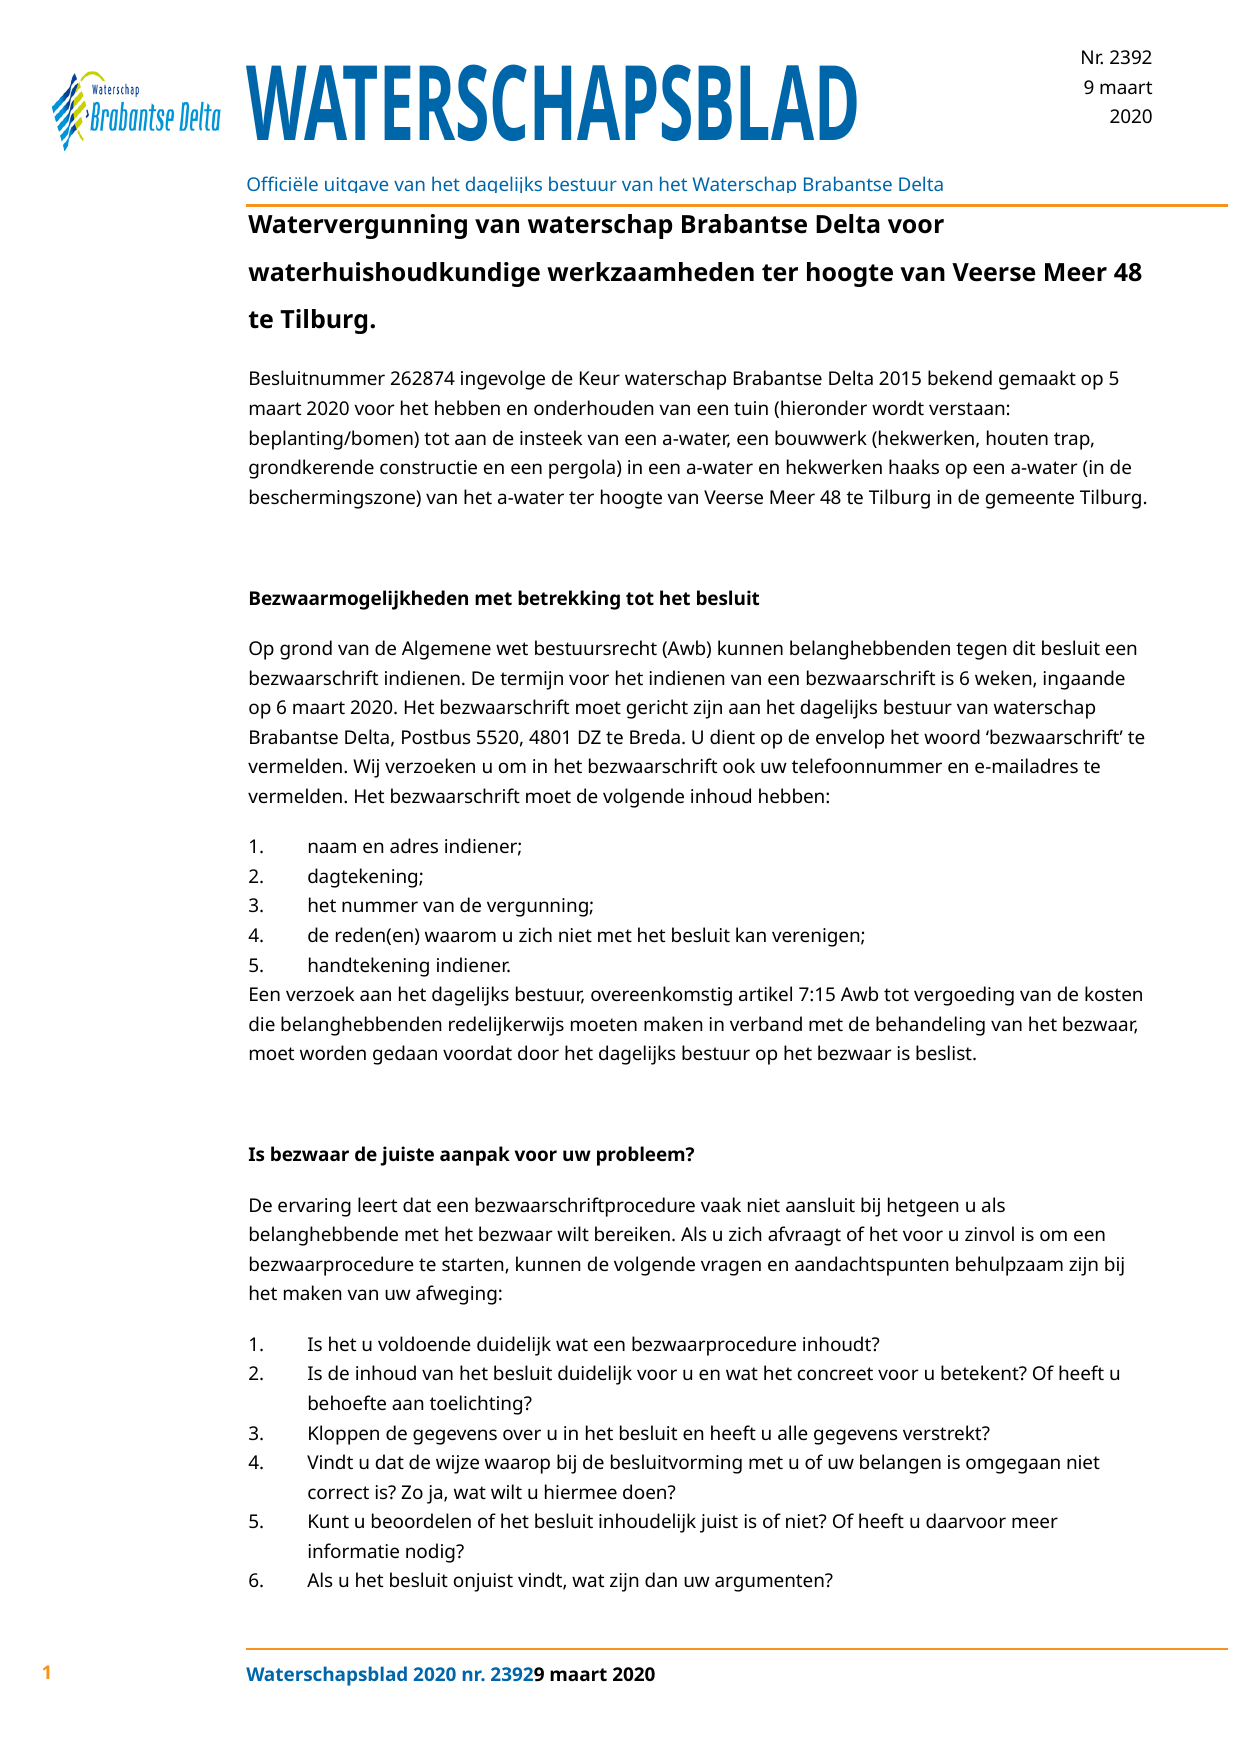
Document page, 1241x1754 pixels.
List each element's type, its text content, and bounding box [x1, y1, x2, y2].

text De ervaring leert dat een bezwaarschriftprocedure vaak niet aansluit bij hetgeen u als belanghebbende met het bezwaar wilt bereiken. Als u zich afvraagt of het voor u zinvol is om een bezwaarprocedure te starten, kunnen de volgende vragen en aandachtspunten behulpzaam zijn bij het maken van uw afweging: [248, 1192, 1152, 1306]
list naam en adres indiener; [248, 833, 1152, 859]
text Besluitnummer 262874 ingevolge de Keur waterschap Brabantse Delta 2015 bekend gemaakt op 5 maart 2020 voor het hebben en onderhouden van een tuin (hieronder wordt verstaan: beplanting/bomen) tot aan de insteek van een a-water, een bouwwerk (hekwerken, houten trap, grondkerende constructie en een pergola) in een a-water en hekwerken haaks op een a-water (in de beschermingszone) van het a-water ter hoogte van Veerse Meer 48 te Tilburg in de gemeente Tilburg. [248, 366, 1152, 509]
list Is het u voldoende duidelijk wat een bezwaarprocedure inhoudt? [248, 1331, 1152, 1357]
list de reden(en) waarom u zich niet met het besluit kan verenigen; [248, 922, 1152, 948]
text Watervergunning van waterschap Brabantse Delta voor waterhuishoudkundige werkzaamheden ter hoogte van Veerse Meer 48 te Tilburg. [248, 207, 1152, 336]
list handtekening indiener. [248, 952, 1152, 977]
text Is bezwaar de juiste aanpak voor uw probleem? [248, 1141, 1152, 1167]
text Een verzoek aan het dagelijks bestuur, overeenkomstig artikel 7:15 Awb tot vergoeding van de kosten die belanghebbenden redelijkerwijs moeten maken in verband met de behandeling van het bezwaar, moet worden gedaan voordat door het dagelijks bestuur op het bezwaar is beslist. [248, 981, 1152, 1066]
list Vindt u dat de wijze waarop bij de besluitvorming met u of uw belangen is omgegaan niet correct is? Zo ja, wat wilt u hiermee doen? [248, 1449, 1152, 1504]
list dagtekening; [248, 863, 1152, 889]
text Bezwaarmogelijkheden met betrekking tot het besluit [248, 585, 1152, 610]
list het nummer van de vergunning; [248, 893, 1152, 918]
list Kunt u beoordelen of het besluit inhoudelijk juist is of niet? Of heeft u daarvoor meer informatie nodig? [248, 1508, 1152, 1564]
text Op grond van de Algemene wet bestuursrecht (Awb) kunnen belanghebbenden tegen dit besluit een bezwaarschrift indienen. De termijn voor het indienen van een bezwaarschrift is 6 weken, ingaande op 6 maart 2020. Het bezwaarschrift moet gericht zijn aan het dagelijks bestuur van waterschap Brabantse Delta, Postbus 5520, 4801 DZ te Breda. U dient op de envelop het woord ‘bezwaarschrift’ te vermelden. Wij verzoeken u om in het bezwaarschrift ook uw telefoonnummer en e‑mailadres te vermelden. Het bezwaarschrift moet de volgende inhoud hebben: [248, 635, 1152, 809]
list Als u het besluit onjuist vindt, wat zijn dan uw argumenten? [248, 1568, 1152, 1593]
list Kloppen de gegevens over u in het besluit en heeft u alle gegevens verstrekt? [248, 1420, 1152, 1445]
list Is de inhoud van het besluit duidelijk voor u en wat het concreet voor u betekent? Of heeft u behoefte aan toelichting? [248, 1361, 1152, 1416]
picture [41, 47, 231, 172]
